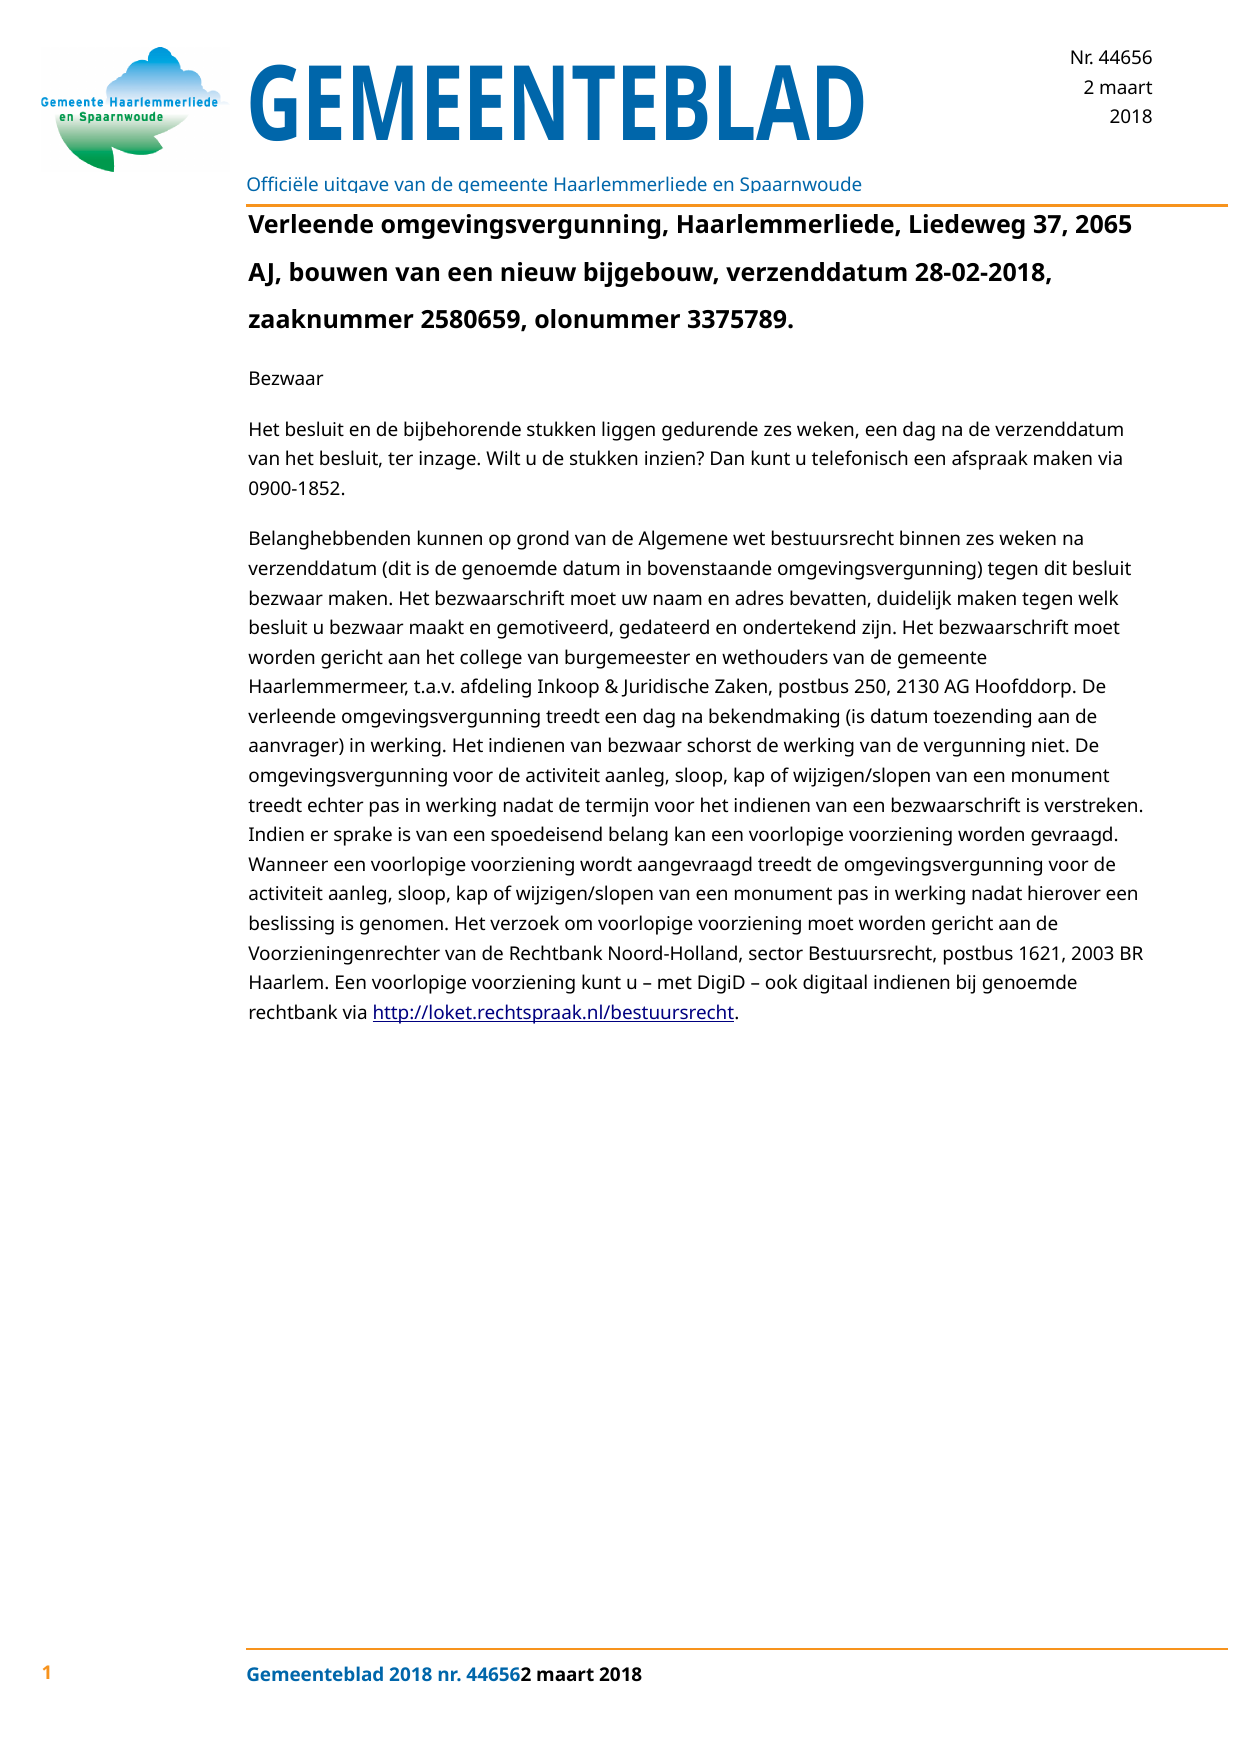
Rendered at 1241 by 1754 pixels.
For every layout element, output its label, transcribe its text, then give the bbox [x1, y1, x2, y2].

picture [41, 47, 231, 172]
text Belanghebbenden kunnen op grond van de Algemene wet bestuursrecht binnen zes weken na verzenddatum (dit is de genoemde datum in bovenstaande omgevingsvergunning) tegen dit besluit bezwaar maken. Het bezwaarschrift moet uw naam en adres bevatten, duidelijk maken tegen welk besluit u bezwaar maakt en gemotiveerd, gedateerd en ondertekend zijn. Het bezwaarschrift moet worden gericht aan het college van burgemeester en wethouders van de gemeente Haarlemmermeer, t.a.v. afdeling Inkoop & Juridische Zaken, postbus 250, 2130 AG Hoofddorp. De verleende omgevingsvergunning treedt een dag na bekendmaking (is datum toezending aan de aanvrager) in werking. Het indienen van bezwaar schorst de werking van de vergunning niet. De omgevingsvergunning voor de activiteit aanleg, sloop, kap of wijzigen/slopen van een monument treedt echter pas in werking nadat de termijn voor het indienen van een bezwaarschrift is verstreken. Indien er sprake is van een spoedeisend belang kan een voorlopige voorziening worden gevraagd. Wanneer een voorlopige voorziening wordt aangevraagd treedt de omgevingsvergunning voor de activiteit aanleg, sloop, kap of wijzigen/slopen van een monument pas in werking nadat hierover een beslissing is genomen. Het verzoek om voorlopige voorziening moet worden gericht aan de Voorzieningenrechter van de Rechtbank Noord-Holland, sector Bestuursrecht, postbus 1621, 2003 BR Haarlem. Een voorlopige voorziening kunt u – met DigiD – ook digitaal indienen bij genoemde rechtbank via http://loket.rechtspraak.nl/bestuursrecht. [248, 526, 1152, 1024]
text Bezwaar [248, 366, 1152, 391]
text Verleende omgevingsvergunning, Haarlemmerliede, Liedeweg 37, 2065 AJ, bouwen van een nieuw bijgebouw, verzenddatum 28-02-2018, zaaknummer 2580659, olonummer 3375789. [248, 207, 1152, 336]
text Het besluit en de bijbehorende stukken liggen gedurende zes weken, een dag na de verzenddatum van het besluit, ter inzage. Wilt u de stukken inzien? Dan kunt u telefonisch een afspraak maken via 0900-1852. [248, 416, 1152, 501]
